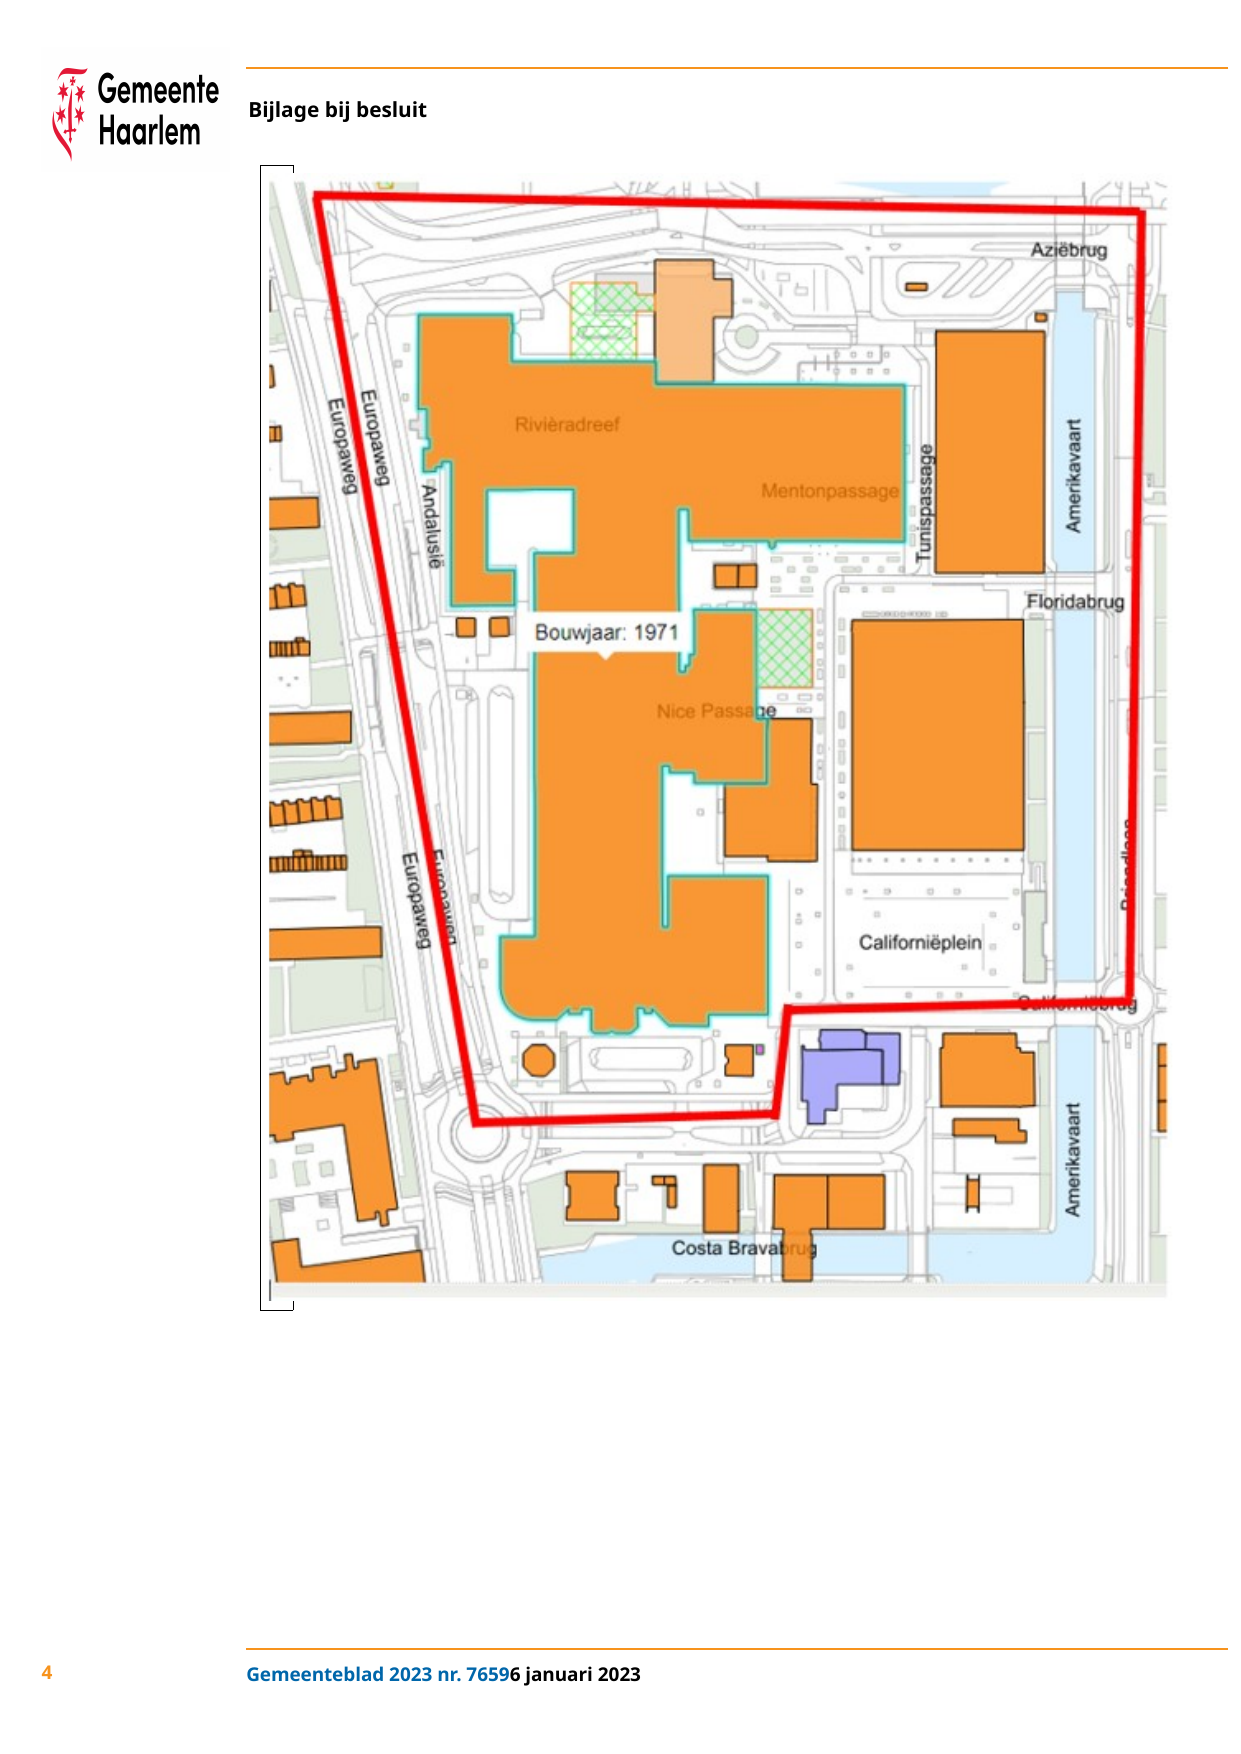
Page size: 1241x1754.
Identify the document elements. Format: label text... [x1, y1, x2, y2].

picture [268, 173, 1173, 1301]
picture [41, 47, 231, 172]
text Bijlage bij besluit [248, 95, 1152, 123]
